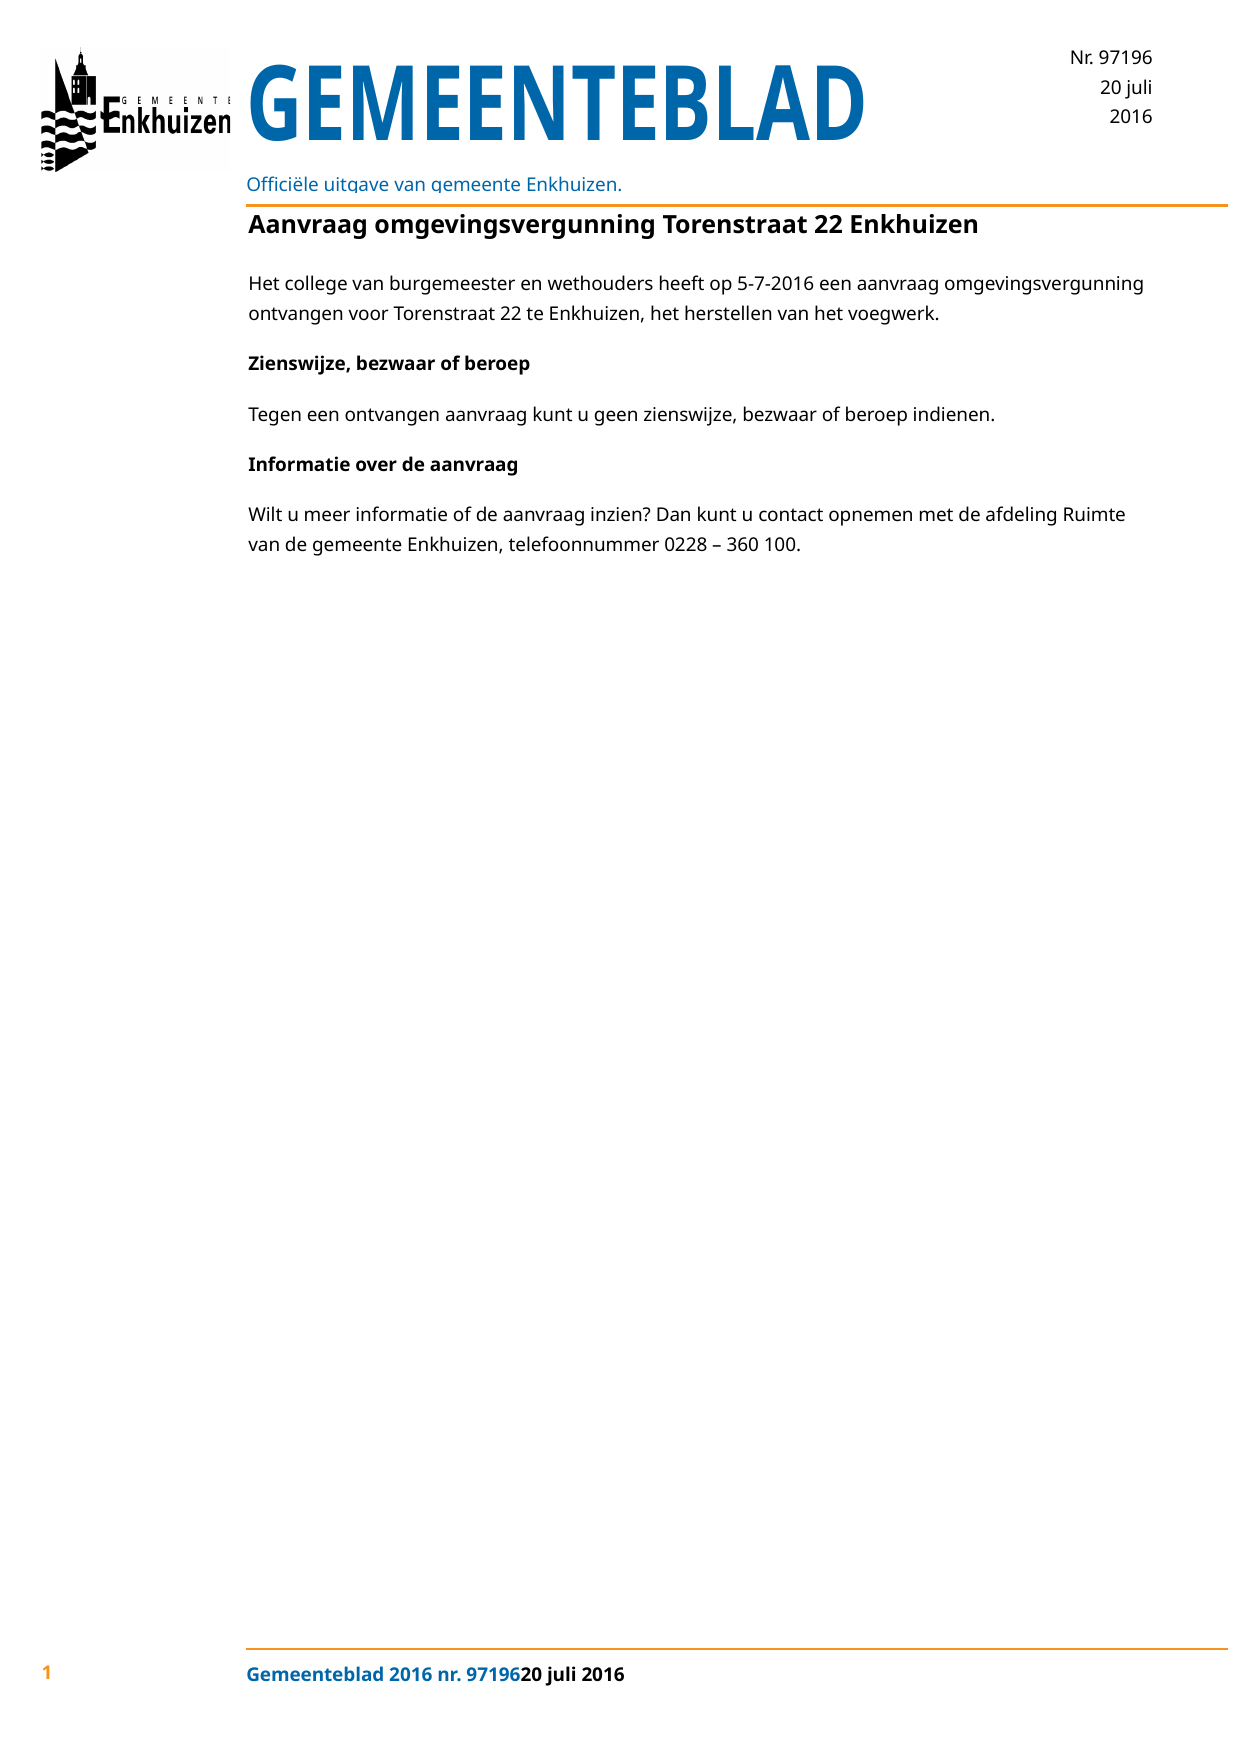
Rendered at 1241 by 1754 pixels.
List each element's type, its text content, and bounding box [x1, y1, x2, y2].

text Wilt u meer informatie of de aanvraag inzien? Dan kunt u contact opnemen met de afdeling Ruimte van de gemeente Enkhuizen, telefoonnummer 0228 – 360 100. [248, 502, 1152, 557]
text Zienswijze, bezwaar of beroep [248, 350, 1152, 376]
text Informatie over de aanvraag [248, 451, 1152, 477]
text Tegen een ontvangen aanvraag kunt u geen zienswijze, bezwaar of beroep indienen. [248, 401, 1152, 426]
text Het college van burgemeester en wethouders heeft op 5-7-2016 een aanvraag omgevingsvergunning ontvangen voor Torenstraat 22 te Enkhuizen, het herstellen van het voegwerk. [248, 270, 1152, 326]
text Aanvraag omgevingsvergunning Torenstraat 22 Enkhuizen [248, 207, 1152, 241]
picture [41, 47, 231, 172]
